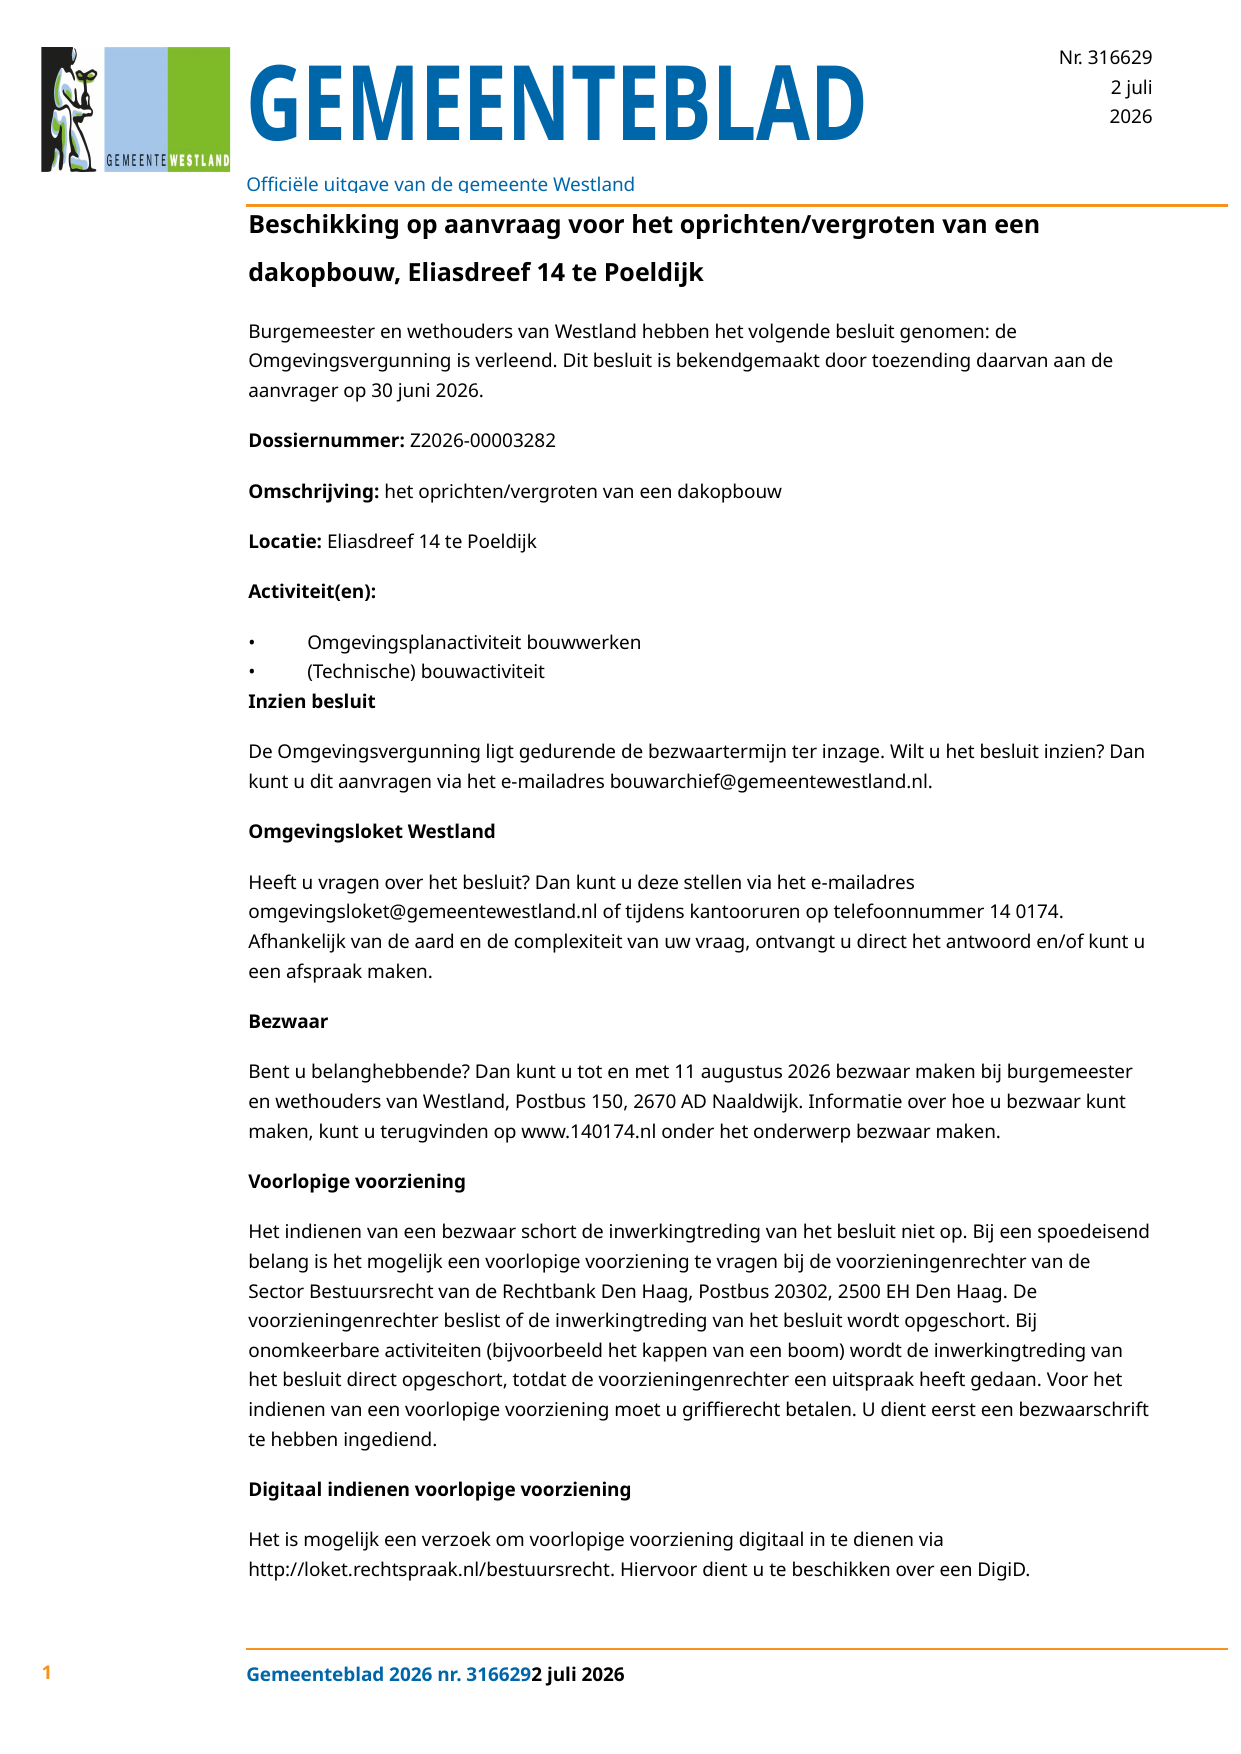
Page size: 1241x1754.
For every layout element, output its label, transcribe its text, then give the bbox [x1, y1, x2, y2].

list (Technische) bouwactiviteit [248, 659, 1152, 684]
text Activiteit(en): [248, 579, 1152, 604]
text Bezwaar [248, 1008, 1152, 1034]
text Heeft u vragen over het besluit? Dan kunt u deze stellen via het e-mailadres omgevingsloket@gemeentewestland.nl of tijdens kantooruren op telefoonnummer 14 0174. Afhankelijk van de aard en de complexiteit van uw vraag, ontvangt u direct het antwoord en/of kunt u een afspraak maken. [248, 869, 1152, 984]
text Omschrijving: het oprichten/vergroten van een dakopbouw [248, 478, 1152, 504]
list Omgevingsplanactiviteit bouwwerken [248, 629, 1152, 655]
text Locatie: Eliasdreef 14 te Poeldijk [248, 528, 1152, 554]
text Digitaal indienen voorlopige voorziening [248, 1476, 1152, 1502]
text Dossiernummer: Z2026-00003282 [248, 427, 1152, 453]
text Bent u belanghebbende? Dan kunt u tot en met 11 augustus 2026 bezwaar maken bij burgemeester en wethouders van Westland, Postbus 150, 2670 AD Naaldwijk. Informatie over hoe u bezwaar kunt maken, kunt u terugvinden op www.140174.nl onder het onderwerp bezwaar maken. [248, 1059, 1152, 1144]
text Voorlopige voorziening [248, 1168, 1152, 1194]
text Burgemeester en wethouders van Westland hebben het volgende besluit genomen: de Omgevingsvergunning is verleend. Dit besluit is bekendgemaakt door toezending daarvan aan de aanvrager op 30 juni 2026. [248, 318, 1152, 403]
text Beschikking op aanvraag voor het oprichten/vergroten van een dakopbouw, Eliasdreef 14 te Poeldijk [248, 207, 1152, 288]
text Inzien besluit [248, 688, 1152, 714]
text Omgevingsloket Westland [248, 819, 1152, 844]
text Het indienen van een bezwaar schort de inwerkingtreding van het besluit niet op. Bij een spoedeisend belang is het mogelijk een voorlopige voorziening te vragen bij de voorzieningenrechter van de Sector Bestuursrecht van de Rechtbank Den Haag, Postbus 20302, 2500 EH Den Haag. De voorzieningenrechter beslist of de inwerkingtreding van het besluit wordt opgeschort. Bij onomkeerbare activiteiten (bijvoorbeeld het kappen van een boom) wordt de inwerkingtreding van het besluit direct opgeschort, totdat de voorzieningenrechter een uitspraak heeft gedaan. Voor het indienen van een voorlopige voorziening moet u griffierecht betalen. U dient eerst een bezwaarschrift te hebben ingediend. [248, 1219, 1152, 1452]
text Het is mogelijk een verzoek om voorlopige voorziening digitaal in te dienen via http://loket.rechtspraak.nl/bestuursrecht. Hiervoor dient u te beschikken over een DigiD. [248, 1527, 1152, 1582]
picture [41, 47, 231, 172]
text De Omgevingsvergunning ligt gedurende de bezwaartermijn ter inzage. Wilt u het besluit inzien? Dan kunt u dit aanvragen via het e-mailadres bouwarchief@gemeentewestland.nl. [248, 739, 1152, 794]
